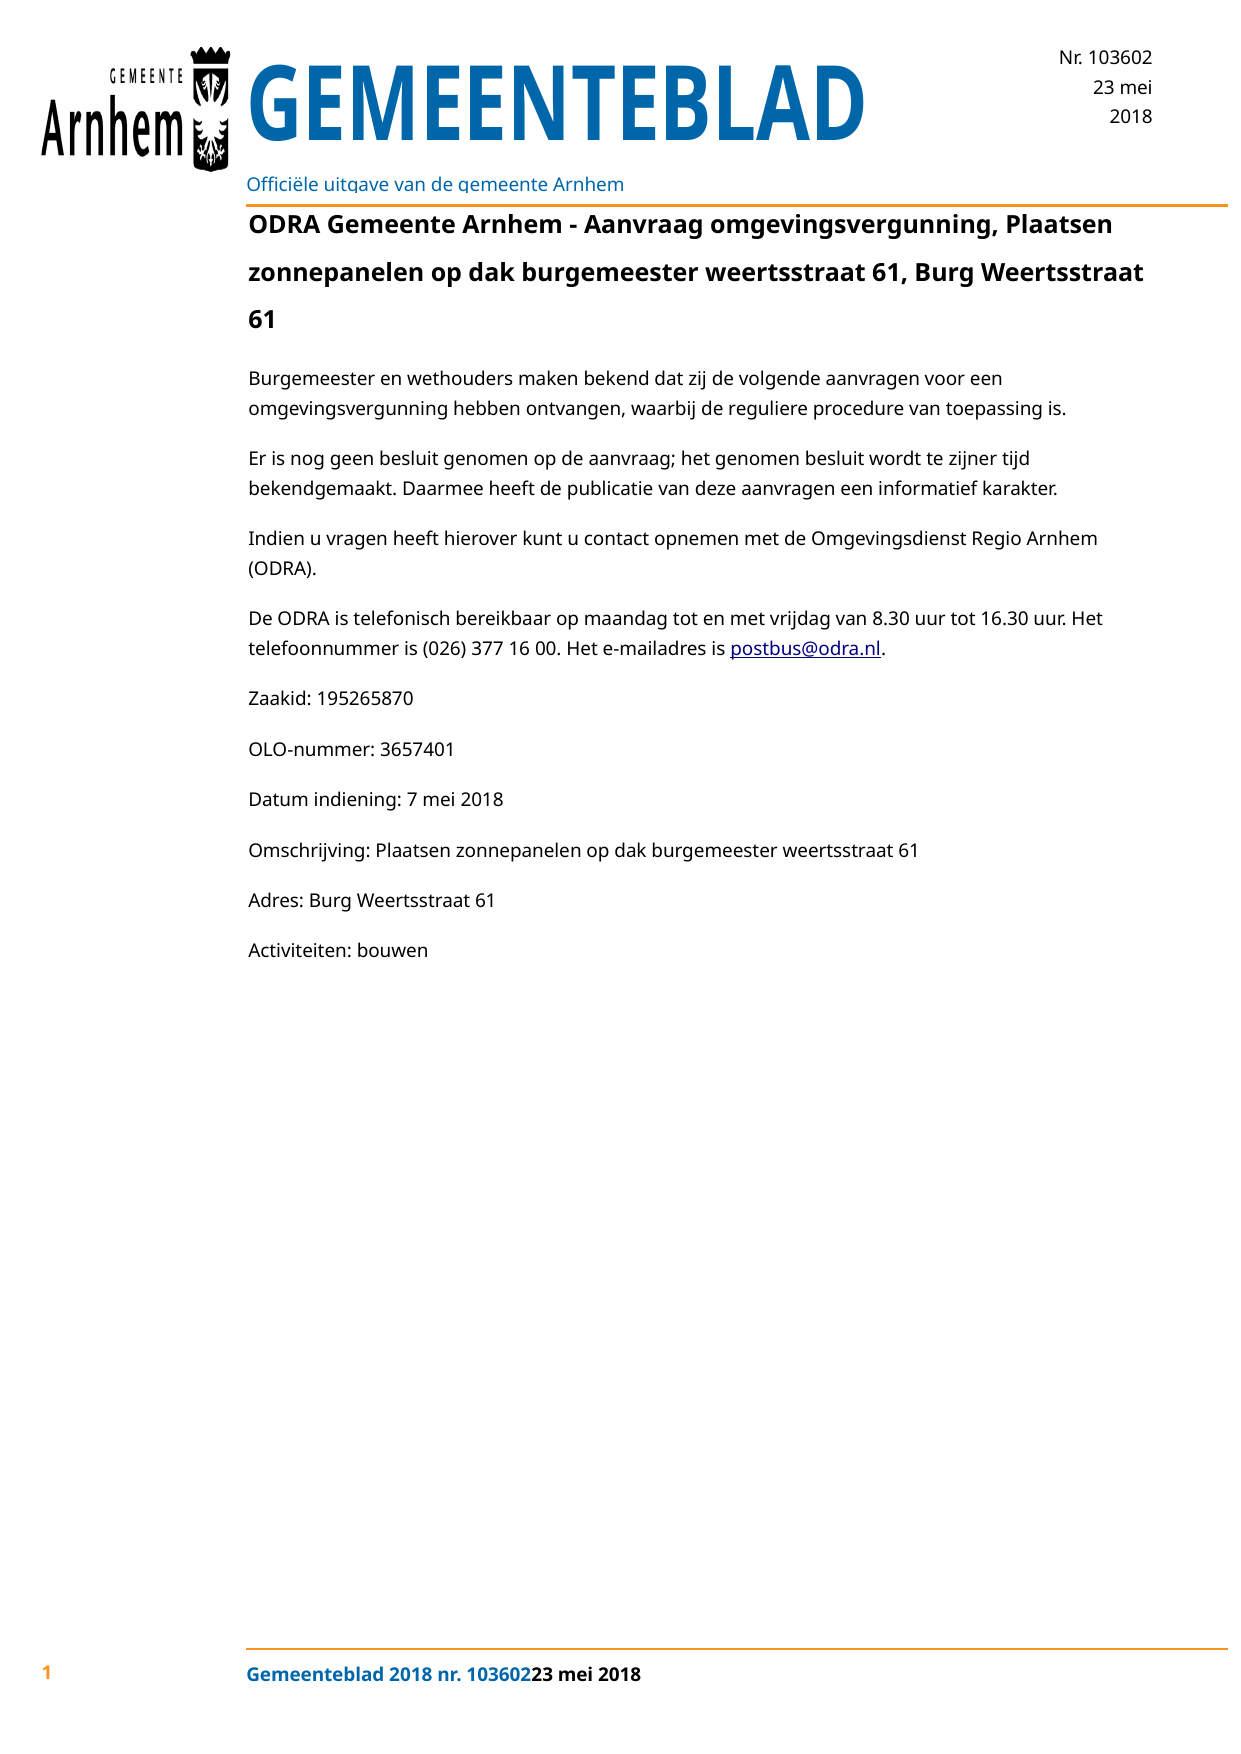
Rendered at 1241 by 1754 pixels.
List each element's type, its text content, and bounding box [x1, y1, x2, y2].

text OLO-nummer: 3657401 [248, 736, 1152, 762]
text Indien u vragen heeft hierover kunt u contact opnemen met de Omgevingsdienst Regio Arnhem (ODRA). [248, 526, 1152, 581]
text Datum indiening: 7 mei 2018 [248, 786, 1152, 812]
text Zaakid: 195265870 [248, 686, 1152, 711]
text Omschrijving: Plaatsen zonnepanelen op dak burgemeester weertsstraat 61 [248, 837, 1152, 862]
picture [41, 47, 231, 172]
text ODRA Gemeente Arnhem - Aanvraag omgevingsvergunning, Plaatsen zonnepanelen op dak burgemeester weertsstraat 61, Burg Weertsstraat 61 [248, 207, 1152, 336]
text Burgemeester en wethouders maken bekend dat zij de volgende aanvragen voor een omgevingsvergunning hebben ontvangen, waarbij de reguliere procedure van toepassing is. [248, 366, 1152, 421]
text Adres: Burg Weertsstraat 61 [248, 887, 1152, 913]
text Activiteiten: bouwen [248, 938, 1152, 963]
text De ODRA is telefonisch bereikbaar op maandag tot en met vrijdag van 8.30 uur tot 16.30 uur. Het telefoonnummer is (026) 377 16 00. Het e-mailadres is postbus@odra.nl. [248, 606, 1152, 661]
text Er is nog geen besluit genomen op de aanvraag; het genomen besluit wordt te zijner tijd bekendgemaakt. Daarmee heeft de publicatie van deze aanvragen een informatief karakter. [248, 446, 1152, 501]
